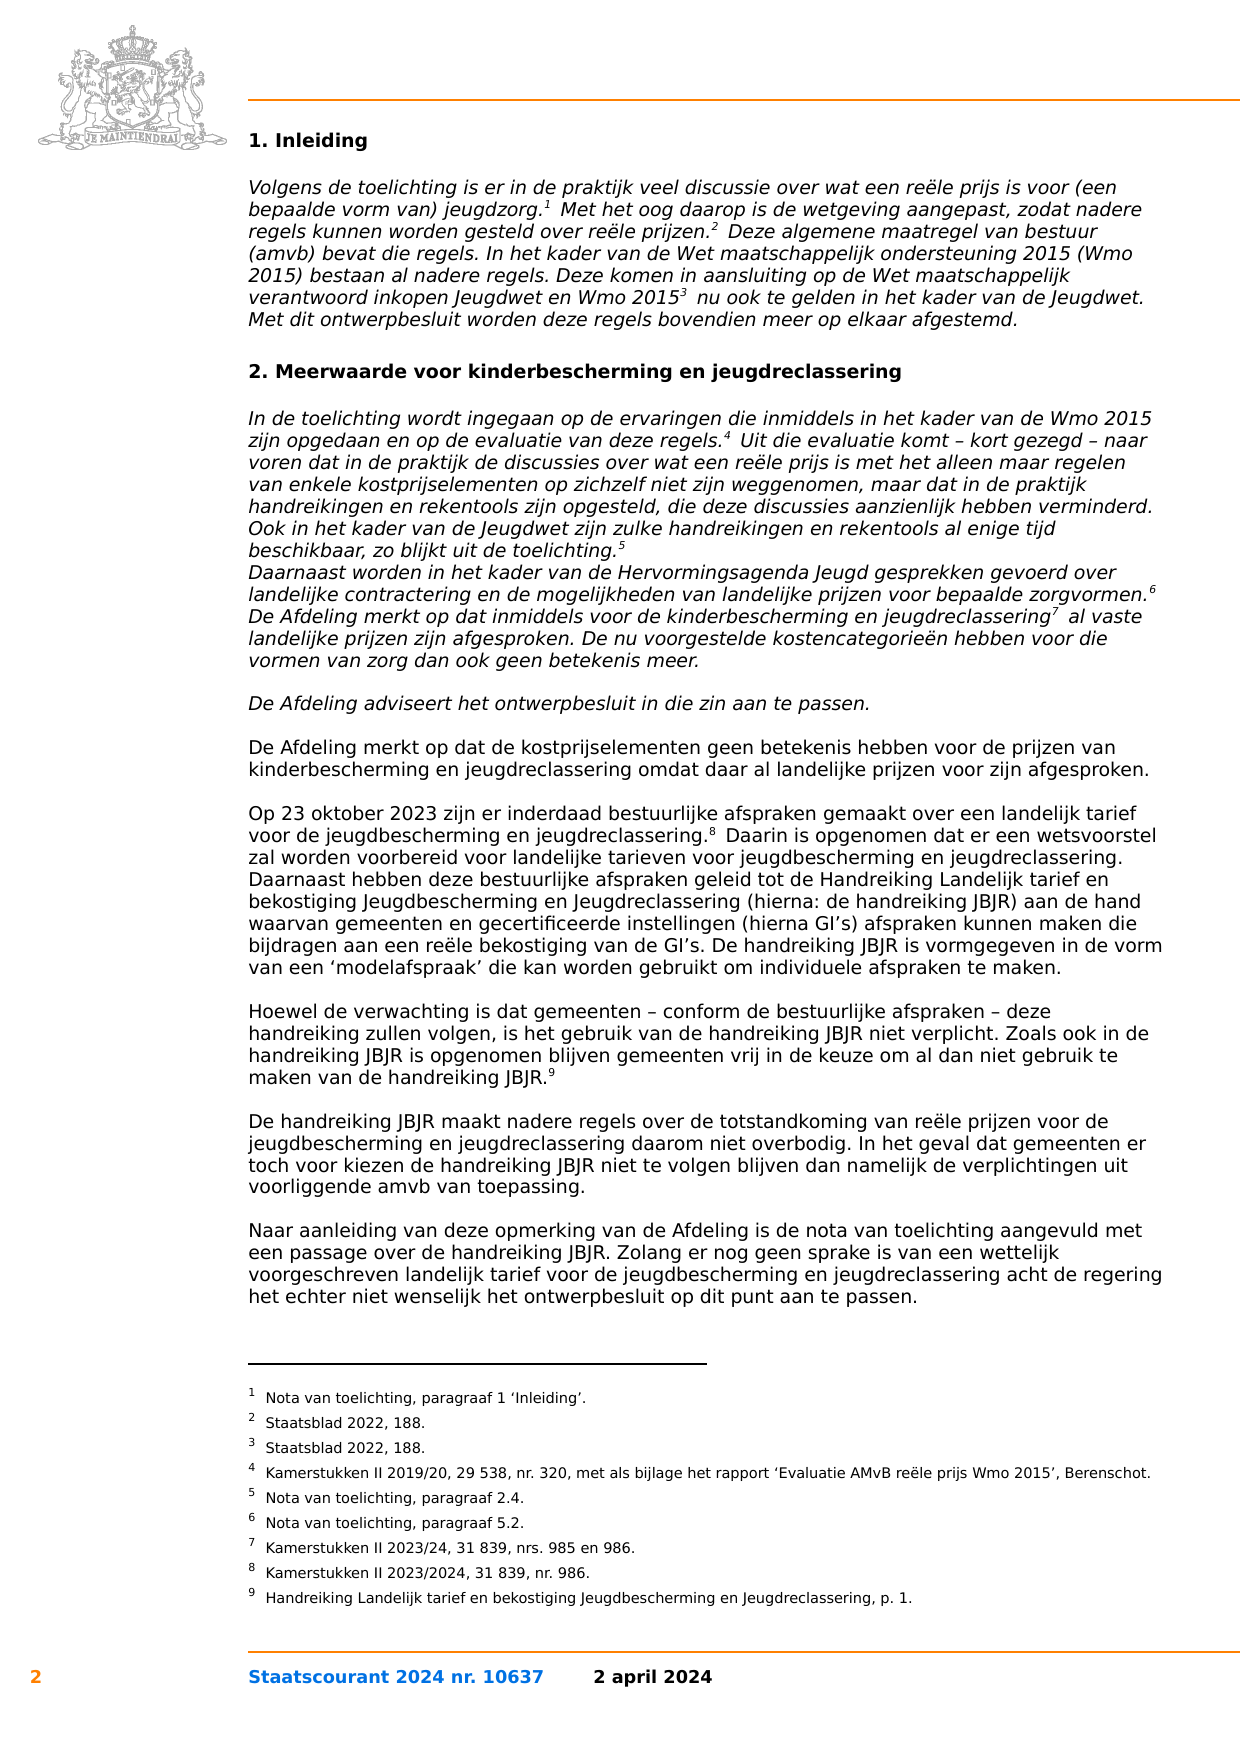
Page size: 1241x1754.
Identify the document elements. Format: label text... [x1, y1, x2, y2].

text De handreiking JBJR maakt nadere regels over de totstandkoming van reële prijzen voor de jeugdbescherming en jeugdreclassering daarom niet overbodig. In het geval dat gemeenten er toch voor kiezen de handreiking JBJR niet te volgen blijven dan namelijk de verplichtingen uit voorliggende amvb van toepassing. [248, 1111, 1163, 1198]
text Staatsblad 2022, 188. [248, 1436, 1163, 1458]
text Staatsblad 2022, 188. [248, 1411, 1163, 1433]
text Kamerstukken II 2019/20, 29 538, nr. 320, met als bijlage het rapport ‘Evaluatie AMvB reële prijs Wmo 2015’, Berenschot. [248, 1461, 1163, 1483]
text In de toelichting wordt ingegaan op de ervaringen die inmiddels in het kader van de Wmo 2015 zijn opgedaan en op de evaluatie van deze regels. Uit die evaluatie komt – kort gezegd – naar voren dat in de praktijk de discussies over wat een reële prijs is met het alleen maar regelen van enkele kostprijselementen op zichzelf niet zijn weggenomen, maar dat in de praktijk handreikingen en rekentools zijn opgesteld, die deze discussies aanzienlijk hebben verminderd. Ook in het kader van de Jeugdwet zijn zulke handreikingen en rekentools al enige tijd beschikbaar, zo blijkt uit de toelichting. [248, 408, 1163, 562]
subtitle 1. Inleiding [248, 130, 1163, 152]
text Handreiking Landelijk tarief en bekostiging Jeugdbescherming en Jeugdreclassering, p. 1. [248, 1586, 1163, 1608]
text Op 23 oktober 2023 zijn er inderdaad bestuurlijke afspraken gemaakt over een landelijk tarief voor de jeugdbescherming en jeugdreclassering. Daarin is opgenomen dat er een wetsvoorstel zal worden voorbereid voor landelijke tarieven voor jeugdbescherming en jeugdreclassering. Daarnaast hebben deze bestuurlijke afspraken geleid tot de Handreiking Landelijk tarief en bekostiging Jeugdbescherming en Jeugdreclassering (hierna: de handreiking JBJR) aan de hand waarvan gemeenten en gecertificeerde instellingen (hierna GI’s) afspraken kunnen maken die bijdragen aan een reële bekostiging van de GI’s. De handreiking JBJR is vormgegeven in de vorm van een ‘modelafspraak’ die kan worden gebruikt om individuele afspraken te maken. [248, 803, 1163, 979]
text Kamerstukken II 2023/24, 31 839, nrs. 985 en 986. [248, 1536, 1163, 1558]
picture [38, 25, 227, 150]
text Daarnaast worden in het kader van de Hervormingsagenda Jeugd gesprekken gevoerd over landelijke contractering en de mogelijkheden van landelijke prijzen voor bepaalde zorgvormen. De Afdeling merkt op dat inmiddels voor de kinderbescherming en jeugdreclassering al vaste landelijke prijzen zijn afgesproken. De nu voorgestelde kostencategorieën hebben voor die vormen van zorg dan ook geen betekenis meer. [248, 562, 1163, 671]
text Nota van toelichting, paragraaf 1 ‘Inleiding’. [248, 1386, 1163, 1408]
text Naar aanleiding van deze opmerking van de Afdeling is de nota van toelichting aangevuld met een passage over de handreiking JBJR. Zolang er nog geen sprake is van een wettelijk voorgeschreven landelijk tarief voor de jeugdbescherming en jeugdreclassering acht de regering het echter niet wenselijk het ontwerpbesluit op dit punt aan te passen. [248, 1220, 1163, 1308]
text De Afdeling merkt op dat de kostprijselementen geen betekenis hebben voor de prijzen van kinderbescherming en jeugdreclassering omdat daar al landelijke prijzen voor zijn afgesproken. [248, 737, 1163, 781]
text Nota van toelichting, paragraaf 2.4. [248, 1486, 1163, 1508]
text Nota van toelichting, paragraaf 5.2. [248, 1511, 1163, 1533]
text De Afdeling adviseert het ontwerpbesluit in die zin aan te passen. [248, 693, 1163, 715]
text Hoewel de verwachting is dat gemeenten – conform de bestuurlijke afspraken – deze handreiking zullen volgen, is het gebruik van de handreiking JBJR niet verplicht. Zoals ook in de handreiking JBJR is opgenomen blijven gemeenten vrij in de keuze om al dan niet gebruik te maken van de handreiking JBJR. [248, 1001, 1163, 1089]
text Kamerstukken II 2023/2024, 31 839, nr. 986. [248, 1561, 1163, 1583]
text Volgens de toelichting is er in de praktijk veel discussie over wat een reële prijs is voor (een bepaalde vorm van) jeugdzorg. Met het oog daarop is de wetgeving aangepast, zodat nadere regels kunnen worden gesteld over reële prijzen. Deze algemene maatregel van bestuur (amvb) bevat die regels. In het kader van de Wet maatschappelijk ondersteuning 2015 (Wmo 2015) bestaan al nadere regels. Deze komen in aansluiting op de Wet maatschappelijk verantwoord inkopen Jeugdwet en Wmo 2015 nu ook te gelden in het kader van de Jeugdwet. Met dit ontwerpbesluit worden deze regels bovendien meer op elkaar afgestemd. [248, 177, 1163, 331]
subtitle 2. Meerwaarde voor kinderbescherming en jeugdreclassering [248, 361, 1163, 383]
